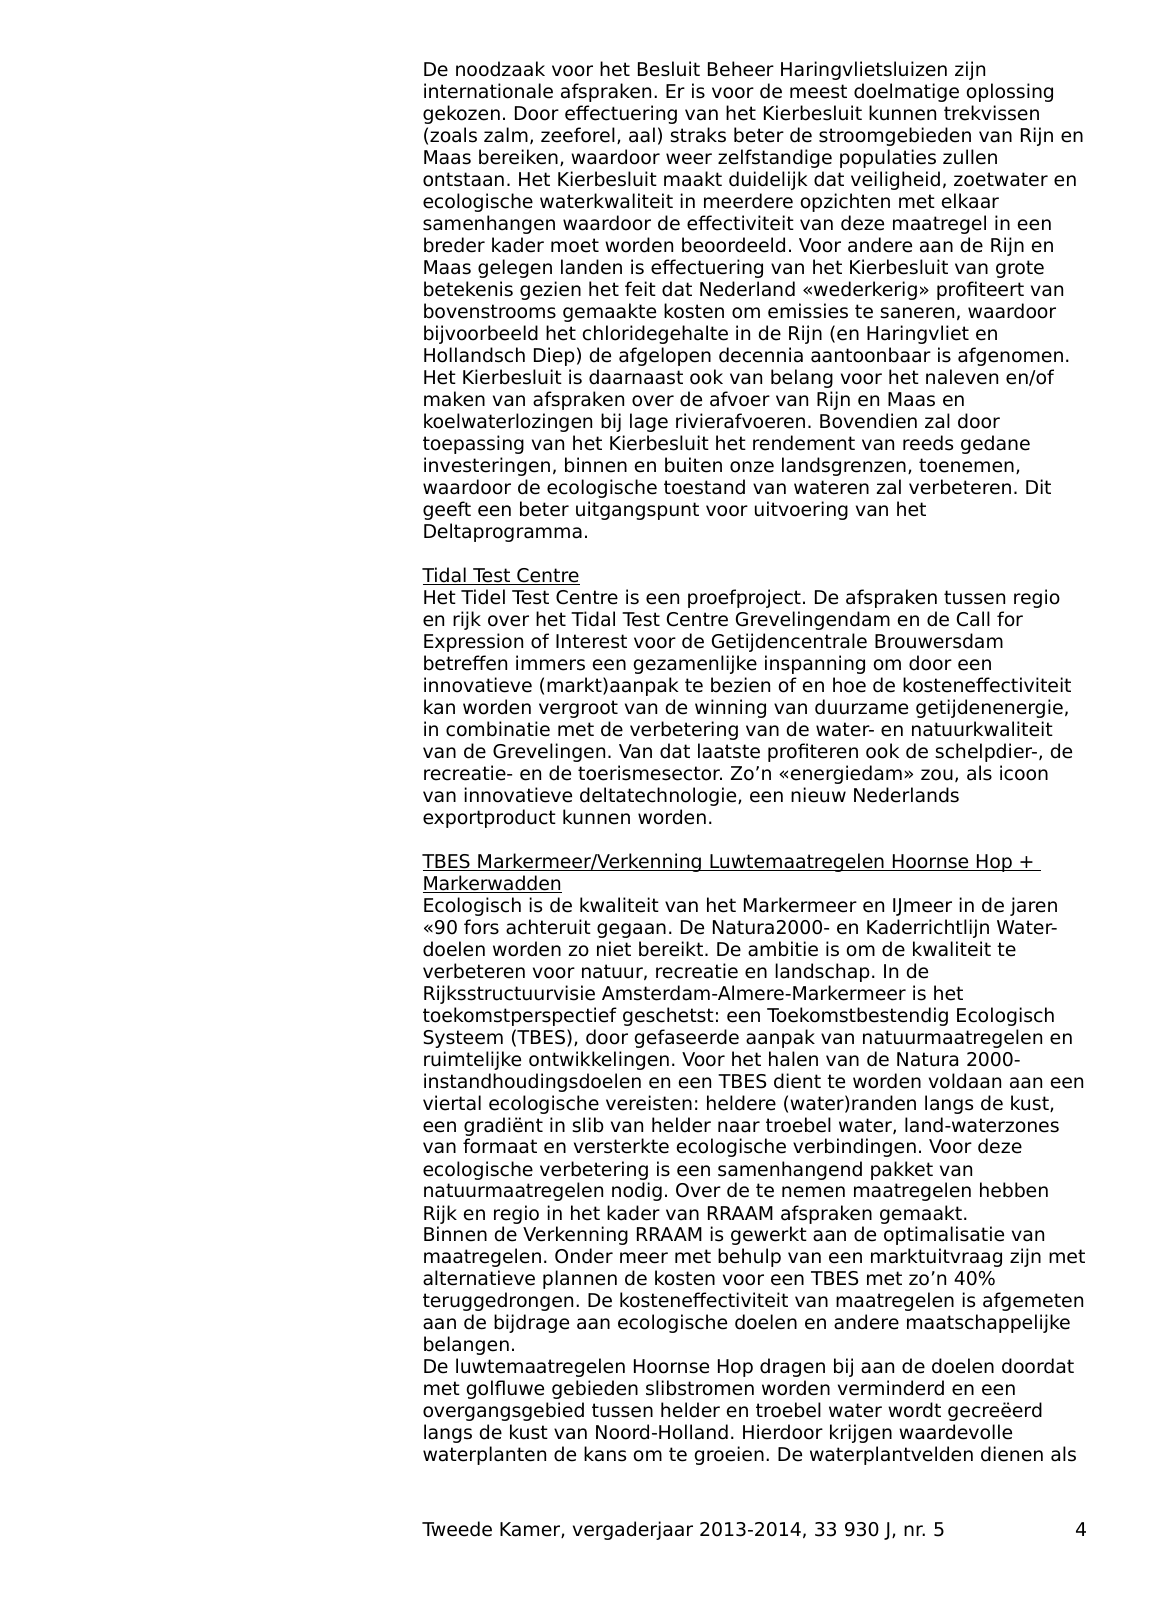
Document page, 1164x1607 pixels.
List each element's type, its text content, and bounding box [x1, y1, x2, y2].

text Het Tidel Test Centre is een proefproject. De afspraken tussen regio en rijk over het Tidal Test Centre Grevelingendam en de Call for Expression of Interest voor de Getijdencentrale Brouwersdam betreffen immers een gezamenlijke inspanning om door een innovatieve (markt)aanpak te bezien of en hoe de kosteneffectiviteit kan worden vergroot van de winning van duurzame getijdenenergie, in combinatie met de verbetering van de water- en natuurkwaliteit van de Grevelingen. Van dat laatste profiteren ook de schelpdier-, de recreatie- en de toerismesector. Zo’n «energiedam» zou, als icoon van innovatieve deltatechnologie, een nieuw Nederlands exportproduct kunnen worden. [422, 587, 1087, 828]
text Tidal Test Centre [422, 565, 1087, 587]
text Ecologisch is de kwaliteit van het Markermeer en IJmeer in de jaren «90 fors achteruit gegaan. De Natura2000- en Kaderrichtlijn Water-doelen worden zo niet bereikt. De ambitie is om de kwaliteit te verbeteren voor natuur, recreatie en landschap. In de Rijksstructuurvisie Amsterdam-Almere-Markermeer is het toekomstperspectief geschetst: een Toekomstbestendig Ecologisch Systeem (TBES), door gefaseerde aanpak van natuurmaatregelen en ruimtelijke ontwikkelingen. Voor het halen van de Natura 2000-instandhoudingsdoelen en een TBES dient te worden voldaan aan een viertal ecologische vereisten: heldere (water)randen langs de kust, een gradiënt in slib van helder naar troebel water, land-waterzones van formaat en versterkte ecologische verbindingen. Voor deze ecologische verbetering is een samenhangend pakket van natuurmaatregelen nodig. Over de te nemen maatregelen hebben Rijk en regio in het kader van RRAAM afspraken gemaakt. [422, 895, 1087, 1224]
text Binnen de Verkenning RRAAM is gewerkt aan de optimalisatie van maatregelen. Onder meer met behulp van een marktuitvraag zijn met alternatieve plannen de kosten voor een TBES met zo’n 40% teruggedrongen. De kosteneffectiviteit van maatregelen is afgemeten aan de bijdrage aan ecologische doelen en andere maatschappelijke belangen. [422, 1224, 1087, 1356]
text De noodzaak voor het Besluit Beheer Haringvlietsluizen zijn internationale afspraken. Er is voor de meest doelmatige oplossing gekozen. Door effectuering van het Kierbesluit kunnen trekvissen (zoals zalm, zeeforel, aal) straks beter de stroomgebieden van Rijn en Maas bereiken, waardoor weer zelfstandige populaties zullen ontstaan. Het Kierbesluit maakt duidelijk dat veiligheid, zoetwater en ecologische waterkwaliteit in meerdere opzichten met elkaar samenhangen waardoor de effectiviteit van deze maatregel in een breder kader moet worden beoordeeld. Voor andere aan de Rijn en Maas gelegen landen is effectuering van het Kierbesluit van grote betekenis gezien het feit dat Nederland «wederkerig» profiteert van bovenstrooms gemaakte kosten om emissies te saneren, waardoor bijvoorbeeld het chloridegehalte in de Rijn (en Haringvliet en Hollandsch Diep) de afgelopen decennia aantoonbaar is afgenomen. Het Kierbesluit is daarnaast ook van belang voor het naleven en/of maken van afspraken over de afvoer van Rijn en Maas en koelwaterlozingen bij lage rivierafvoeren. Bovendien zal door toepassing van het Kierbesluit het rendement van reeds gedane investeringen, binnen en buiten onze landsgrenzen, toenemen, waardoor de ecologische toestand van wateren zal verbeteren. Dit geeft een beter uitgangspunt voor uitvoering van het Deltaprogramma. [422, 59, 1087, 543]
text De luwtemaatregelen Hoornse Hop dragen bij aan de doelen doordat met golfluwe gebieden slibstromen worden verminderd en een overgangsgebied tussen helder en troebel water wordt gecreëerd langs de kust van Noord-Holland. Hierdoor krijgen waardevolle waterplanten de kans om te groeien. De waterplantvelden dienen als [422, 1356, 1087, 1466]
text TBES Markermeer/Verkenning Luwtemaatregelen Hoornse Hop + Markerwadden [422, 851, 1087, 895]
